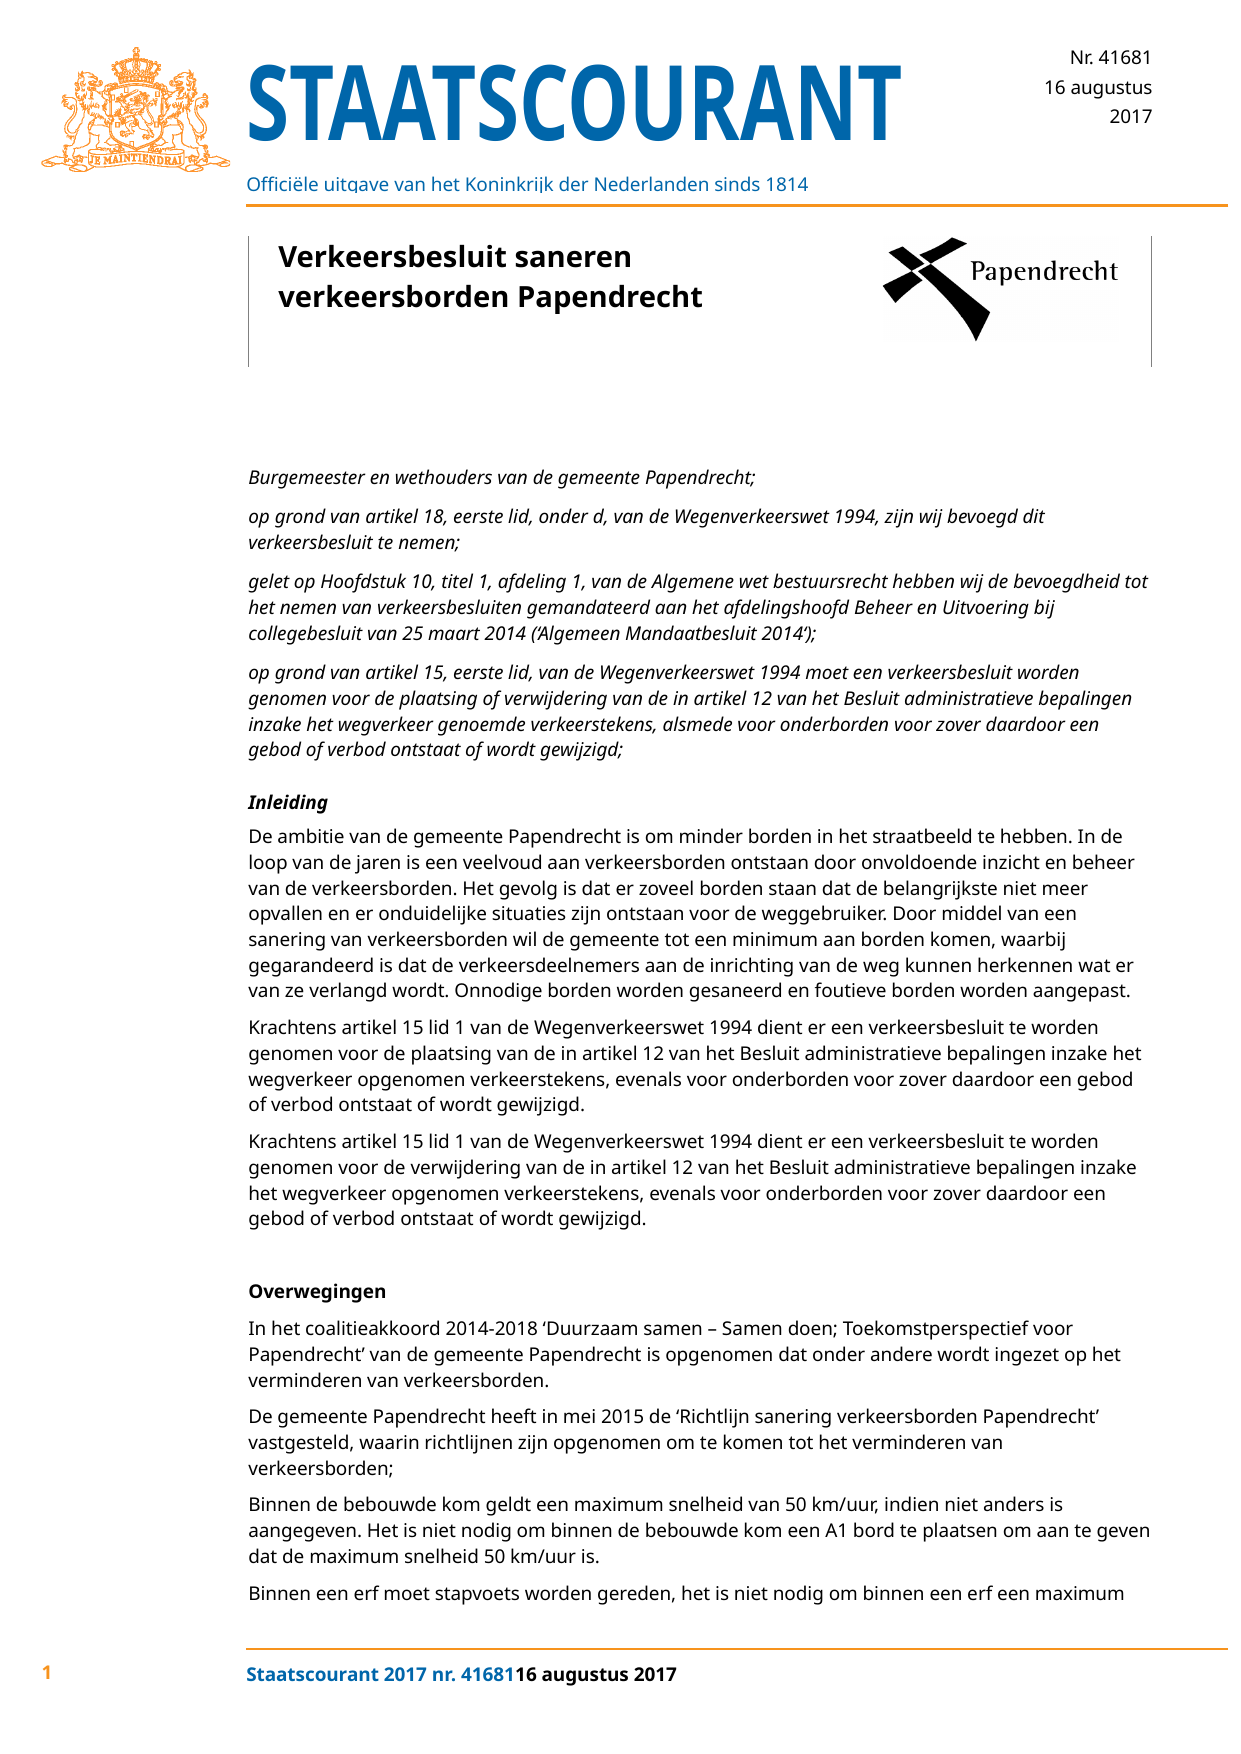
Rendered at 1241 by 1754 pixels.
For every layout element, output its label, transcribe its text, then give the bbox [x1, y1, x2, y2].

text Binnen de bebouwde kom geldt een maximum snelheid van 50 km/uur, indien niet anders is aangegeven. Het is niet nodig om binnen de bebouwde kom een A1 bord te plaatsen om aan te geven dat de maximum snelheid 50 km/uur is. [248, 1492, 1152, 1569]
text Krachtens artikel 15 lid 1 van de Wegenverkeerswet 1994 dient er een verkeersbesluit te worden genomen voor de verwijdering van de in artikel 12 van het Besluit administratieve bepalingen inzake het wegverkeer opgenomen verkeerstekens, evenals voor onderborden voor zover daardoor een gebod of verbod ontstaat of wordt gewijzigd. [248, 1128, 1152, 1231]
text Krachtens artikel 15 lid 1 van de Wegenverkeerswet 1994 dient er een verkeersbesluit te worden genomen voor de plaatsing van de in artikel 12 van het Besluit administratieve bepalingen inzake het wegverkeer opgenomen verkeerstekens, evenals voor onderborden voor zover daardoor een gebod of verbod ontstaat of wordt gewijzigd. [248, 1014, 1152, 1117]
picture [41, 47, 231, 172]
text In het coalitieakkoord 2014-2018 ‘Duurzaam samen – Samen doen; Toekomstperspectief voor Papendrecht’ van de gemeente Papendrecht is opgenomen dat onder andere wordt ingezet op het verminderen van verkeersborden. [248, 1315, 1152, 1393]
text De ambitie van de gemeente Papendrecht is om minder borden in het straatbeeld te hebben. In de loop van de jaren is een veelvoud aan verkeersborden ontstaan door onvoldoende inzicht en beheer van de verkeersborden. Het gevolg is dat er zoveel borden staan dat de belangrijkste niet meer opvallen en er onduidelijke situaties zijn ontstaan voor de weggebruiker. Door middel van een sanering van verkeersborden wil de gemeente tot een minimum aan borden komen, waarbij gegarandeerd is dat de verkeersdeelnemers aan de inrichting van de weg kunnen herkennen wat er van ze verlangd wordt. Onnodige borden worden gesaneerd en foutieve borden worden aangepast. [248, 823, 1152, 1003]
table_header [850, 236, 1151, 367]
text op grond van artikel 15, eerste lid, van de Wegenverkeerswet 1994 moet een verkeersbesluit worden genomen voor de plaatsing of verwijdering van de in artikel 12 van het Besluit administratieve bepalingen inzake het wegverkeer genoemde verkeerstekens, alsmede voor onderborden voor zover daardoor een gebod of verbod ontstaat of wordt gewijzigd; [248, 659, 1152, 762]
text Inleiding [248, 789, 1152, 815]
text Binnen een erf moet stapvoets worden gereden, het is niet nodig om binnen een erf een maximum [248, 1580, 1152, 1606]
table_header Verkeersbesluit saneren verkeersborden Papendrecht [249, 236, 850, 367]
text gelet op Hoofdstuk 10, titel 1, afdeling 1, van de Algemene wet bestuursrecht hebben wij de bevoegdheid tot het nemen van verkeersbesluiten gemandateerd aan het afdelingshoofd Beheer en Uitvoering bij collegebesluit van 25 maart 2014 (‘Algemeen Mandaatbesluit 2014‘); [248, 568, 1152, 646]
text Burgemeester en wethouders van de gemeente Papendrecht; [248, 464, 1152, 490]
picture [882, 236, 1119, 342]
text Overwegingen [248, 1279, 1152, 1304]
text op grond van artikel 18, eerste lid, onder d, van de Wegenverkeerswet 1994, zijn wij bevoegd dit verkeersbesluit te nemen; [248, 503, 1152, 555]
text De gemeente Papendrecht heeft in mei 2015 de ‘Richtlijn sanering verkeersborden Papendrecht’ vastgesteld, waarin richtlijnen zijn opgenomen om te komen tot het verminderen van verkeersborden; [248, 1403, 1152, 1481]
